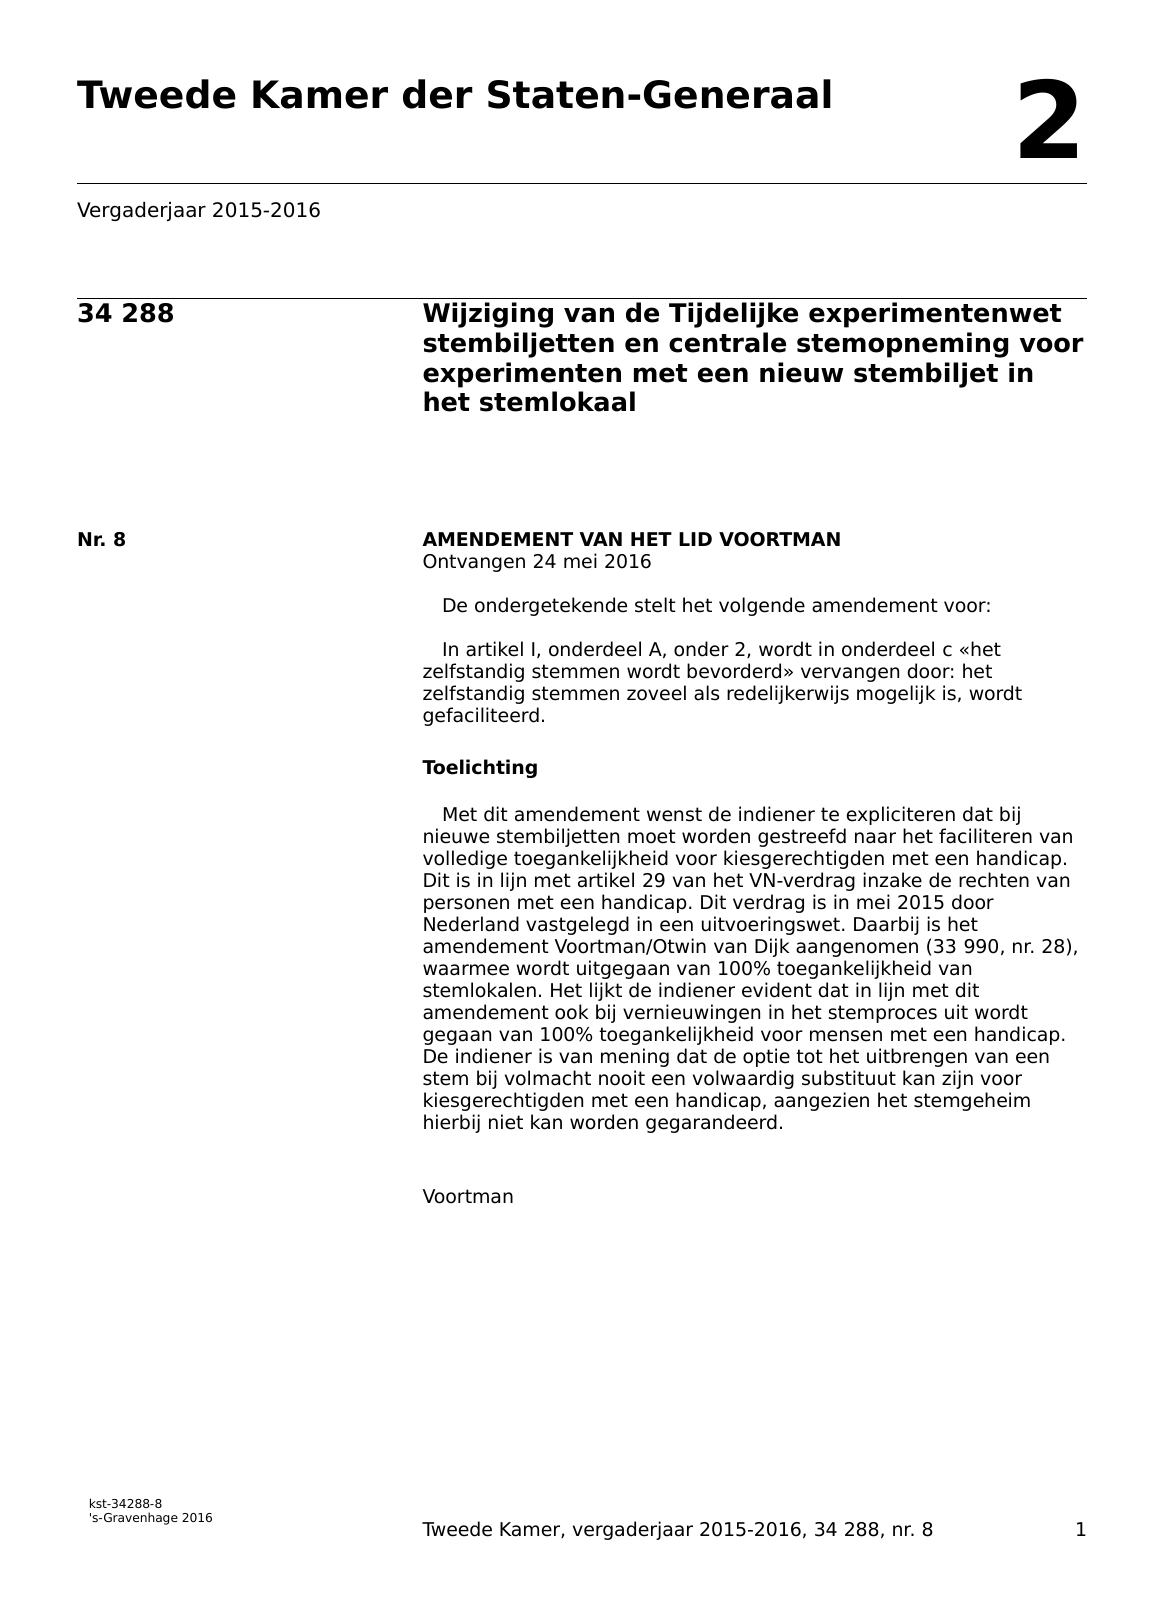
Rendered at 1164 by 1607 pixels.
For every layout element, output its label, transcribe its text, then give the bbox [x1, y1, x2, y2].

table_cell Vergaderjaar 2015-2016 [77, 184, 1087, 298]
text In artikel I, onderdeel A, onder 2, wordt in onderdeel c «het zelfstandig stemmen wordt bevorderd» vervangen door: het zelfstandig stemmen zoveel als redelijkerwijs mogelijk is, wordt gefaciliteerd. [422, 639, 1087, 727]
subtitle Toelichting [422, 757, 1087, 779]
text Voortman [422, 1164, 1087, 1208]
table_header Tweede Kamer der Staten-Generaal [77, 59, 886, 183]
text Met dit amendement wenst de indiener te expliciteren dat bij nieuwe stembiljetten moet worden gestreefd naar het faciliteren van volledige toegankelijkheid voor kiesgerechtigden met een handicap. Dit is in lijn met artikel 29 van het VN-verdrag inzake de rechten van personen met een handicap. Dit verdrag is in mei 2015 door Nederland vastgelegd in een uitvoeringswet. Daarbij is het amendement Voortman/Otwin van Dijk aangenomen (33 990, nr. 28), waarmee wordt uitgegaan van 100% toegankelijkheid van stemlokalen. Het lijkt de indiener evident dat in lijn met dit amendement ook bij vernieuwingen in het stemproces uit wordt gegaan van 100% toegankelijkheid voor mensen met een handicap. De indiener is van mening dat de optie tot het uitbrengen van een stem bij volmacht nooit een volwaardig substituut kan zijn voor kiesgerechtigden met een handicap, aangezien het stemgeheim hierbij niet kan worden gegarandeerd. [422, 804, 1087, 1134]
text 's-Gravenhage 2016 [88, 1511, 323, 1525]
text Ontvangen 24 mei 2016 [422, 551, 1087, 573]
text kst-34288-8 [88, 1497, 323, 1511]
text De ondergetekende stelt het volgende amendement voor: [422, 595, 1087, 617]
table_header 2 [886, 59, 1087, 183]
subtitle Nr. 8 AMENDEMENT VAN HET LID VOORTMAN [77, 529, 1087, 551]
subtitle 34 288 Wijziging van de Tijdelijke experimentenwet stembiljetten en centrale stemopneming voor experimenten met een nieuw stembiljet in het stemlokaal [77, 299, 1087, 418]
